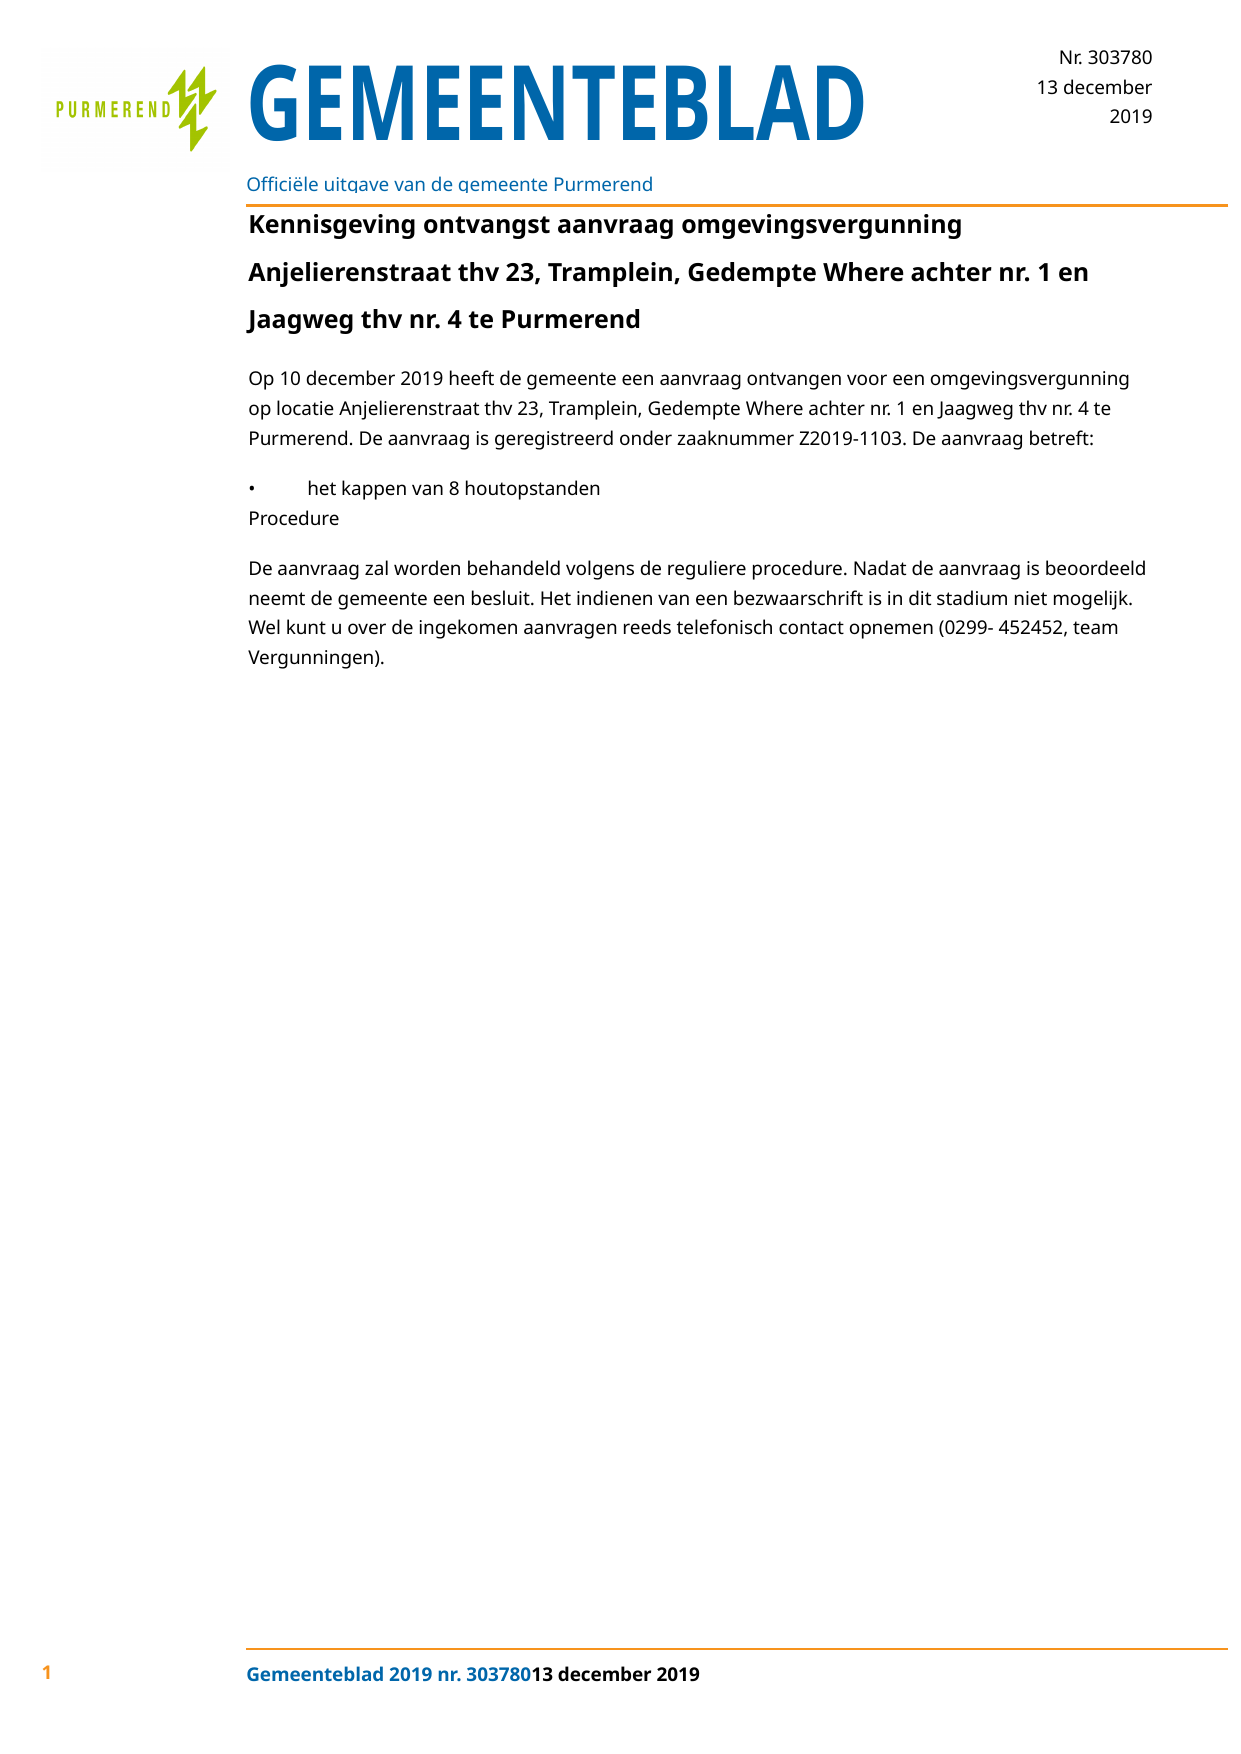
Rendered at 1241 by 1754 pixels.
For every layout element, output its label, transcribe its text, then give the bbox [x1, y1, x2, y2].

text Kennisgeving ontvangst aanvraag omgevingsvergunning Anjelierenstraat thv 23, Tramplein, Gedempte Where achter nr. 1 en Jaagweg thv nr. 4 te Purmerend [248, 207, 1152, 336]
text Procedure [248, 505, 1152, 530]
list het kappen van 8 houtopstanden [248, 475, 1152, 501]
picture [41, 47, 231, 172]
text De aanvraag zal worden behandeld volgens de reguliere procedure. Nadat de aanvraag is beoordeeld neemt de gemeente een besluit. Het indienen van een bezwaarschrift is in dit stadium niet mogelijk. Wel kunt u over de ingekomen aanvragen reeds telefonisch contact opnemen (0299- 452452, team Vergunningen). [248, 555, 1152, 669]
text Op 10 december 2019 heeft de gemeente een aanvraag ontvangen voor een omgevingsvergunning op locatie Anjelierenstraat thv 23, Tramplein, Gedempte Where achter nr. 1 en Jaagweg thv nr. 4 te Purmerend. De aanvraag is geregistreerd onder zaaknummer Z2019-1103. De aanvraag betreft: [248, 366, 1152, 450]
